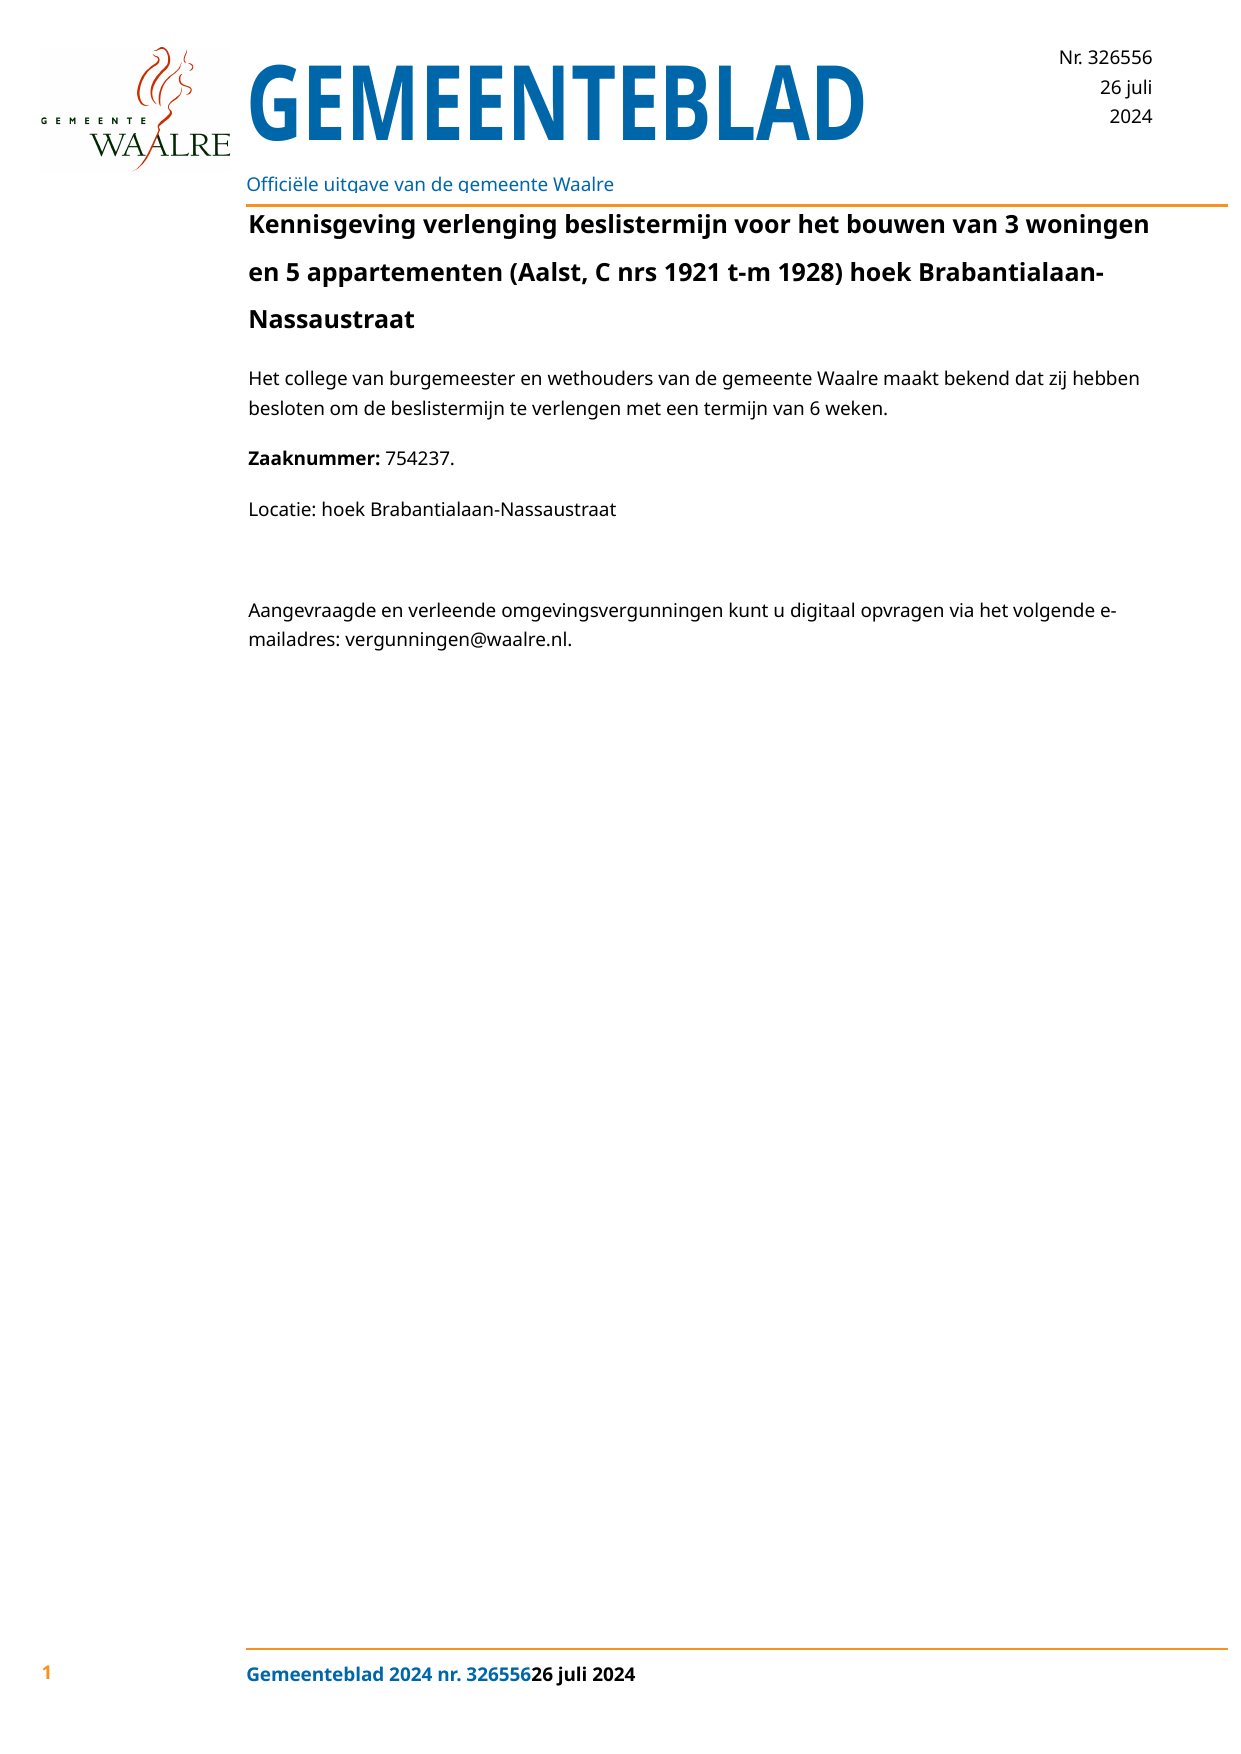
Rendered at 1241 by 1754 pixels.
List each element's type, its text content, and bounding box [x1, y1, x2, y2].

text Het college van burgemeester en wethouders van de gemeente Waalre maakt bekend dat zij hebben besloten om de beslistermijn te verlengen met een termijn van 6 weken. [248, 366, 1152, 421]
text Locatie: hoek Brabantialaan-Nassaustraat [248, 496, 1152, 522]
text Kennisgeving verlenging beslistermijn voor het bouwen van 3 woningen en 5 appartementen (Aalst, C nrs 1921 t-m 1928) hoek Brabantialaan-Nassaustraat [248, 207, 1152, 336]
picture [41, 47, 231, 172]
text Zaaknummer: 754237. [248, 446, 1152, 471]
text Aangevraagde en verleende omgevingsvergunningen kunt u digitaal opvragen via het volgende e-mailadres: vergunningen@waalre.nl. [248, 597, 1152, 652]
